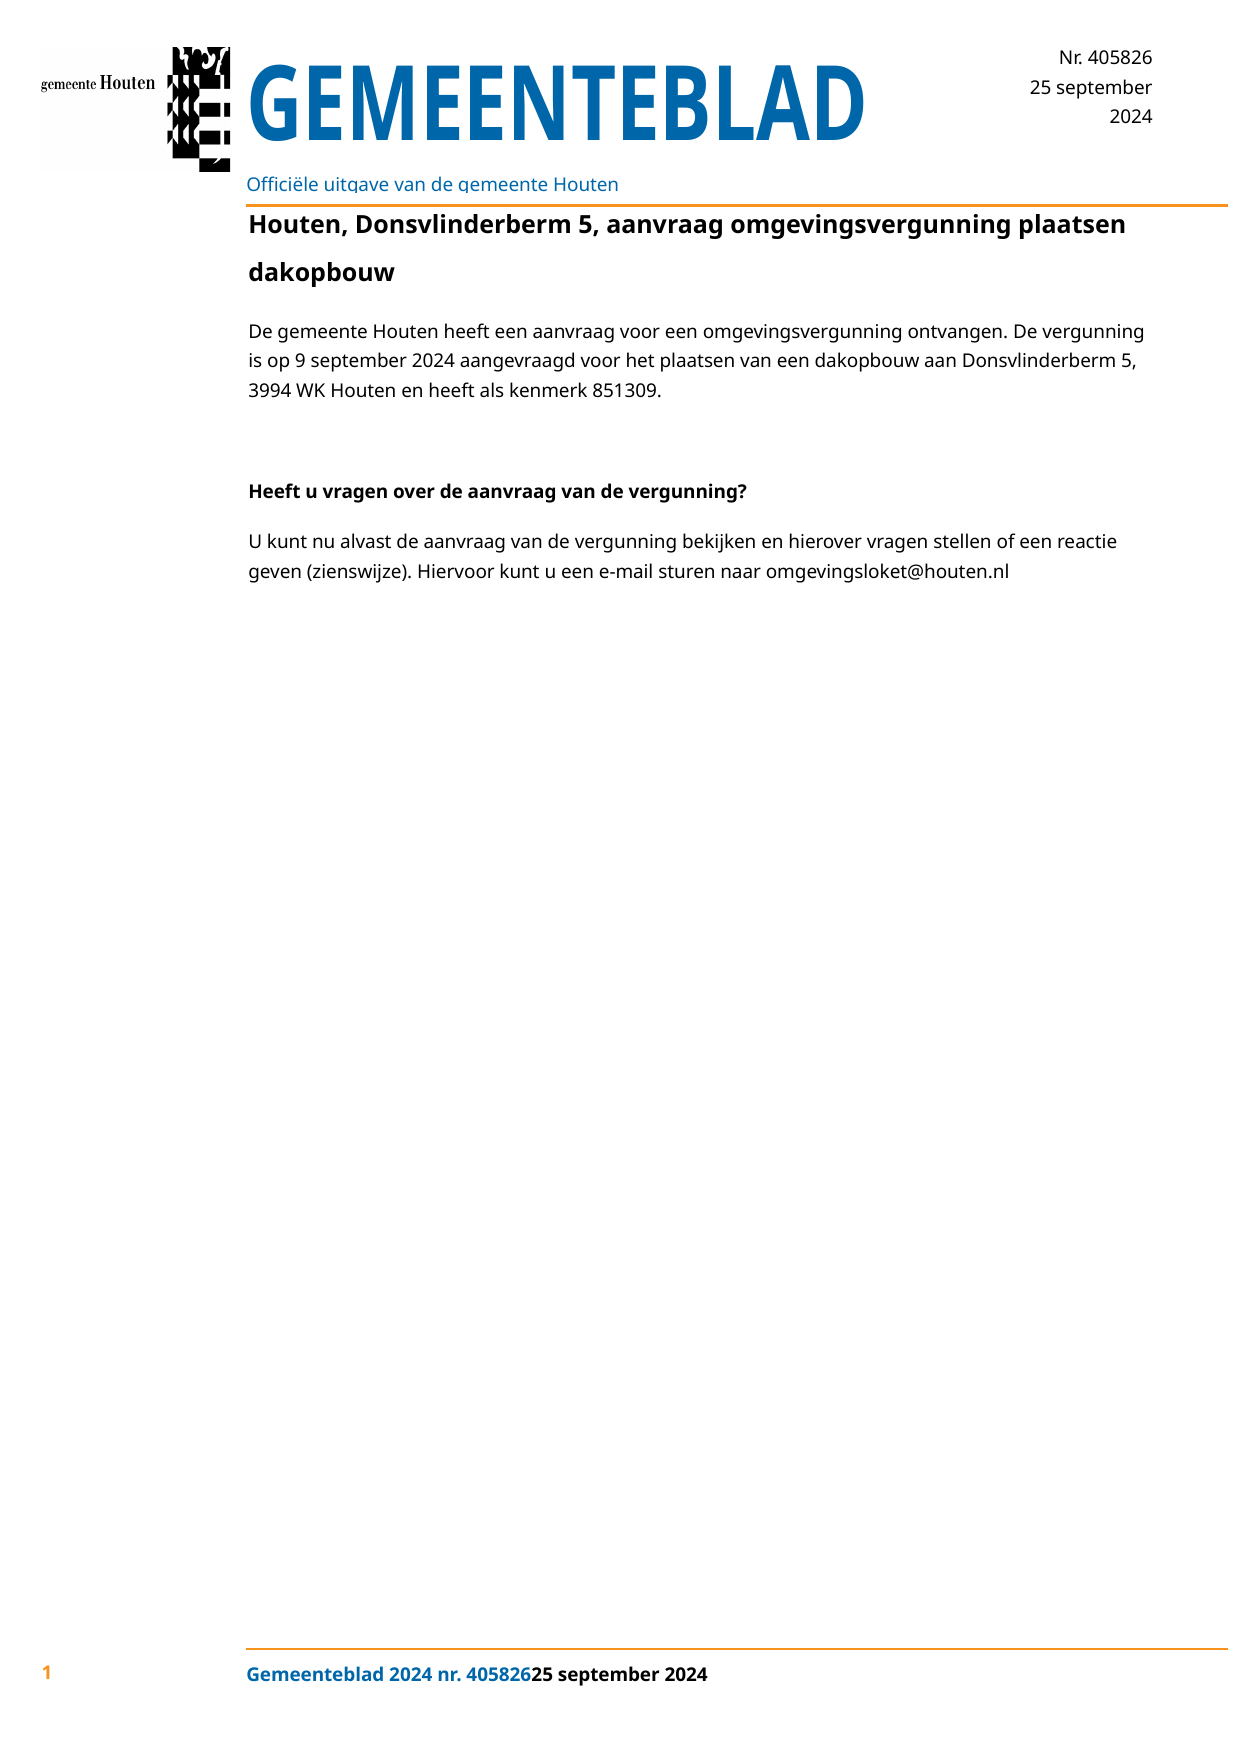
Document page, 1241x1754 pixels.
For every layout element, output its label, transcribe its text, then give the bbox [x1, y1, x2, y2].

text U kunt nu alvast de aanvraag van de vergunning bekijken en hierover vragen stellen of een reactie geven (zienswijze). Hiervoor kunt u een e-mail sturen naar omgevingsloket@houten.nl [248, 528, 1152, 584]
picture [41, 47, 231, 172]
text De gemeente Houten heeft een aanvraag voor een omgevingsvergunning ontvangen. De vergunning is op 9 september 2024 aangevraagd voor het plaatsen van een dakopbouw aan Donsvlinderberm 5, 3994 WK Houten en heeft als kenmerk 851309. [248, 318, 1152, 403]
text Houten, Donsvlinderberm 5, aanvraag omgevingsvergunning plaatsen dakopbouw [248, 207, 1152, 288]
text Heeft u vragen over de aanvraag van de vergunning? [248, 478, 1152, 504]
